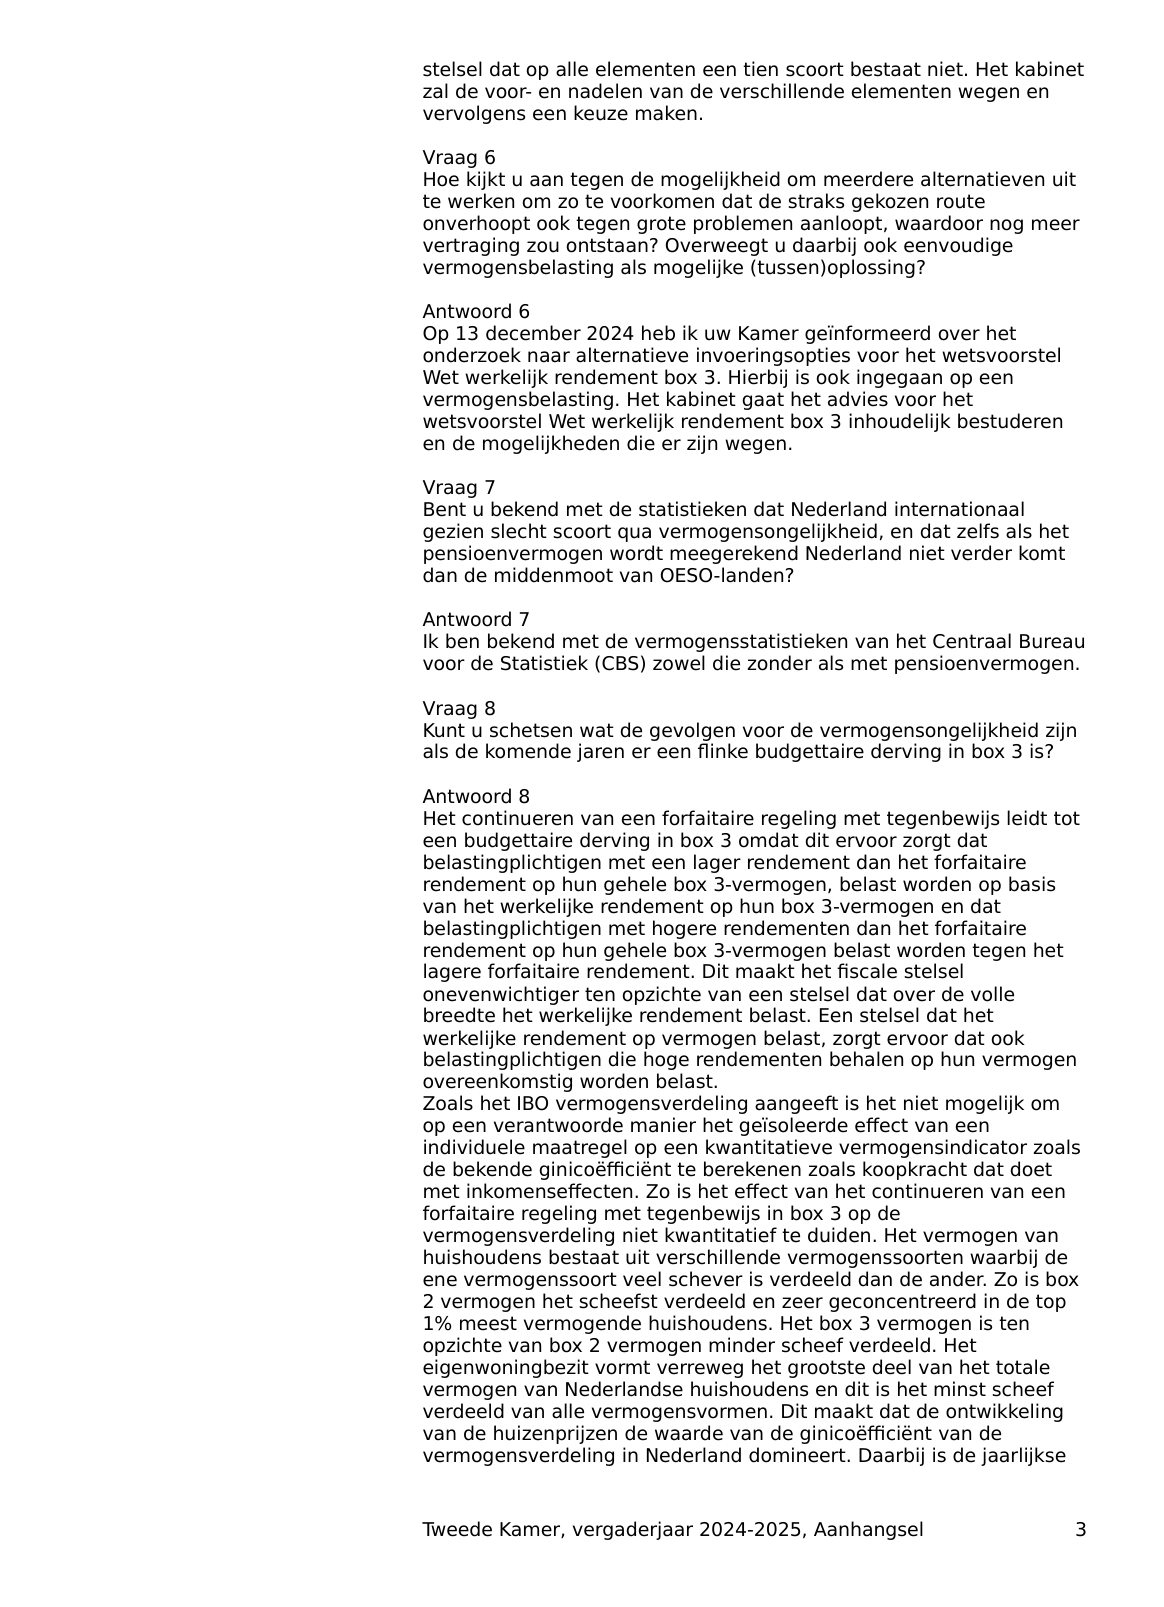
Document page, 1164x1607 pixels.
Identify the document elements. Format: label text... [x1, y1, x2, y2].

text Bent u bekend met de statistieken dat Nederland internationaal gezien slecht scoort qua vermogensongelijkheid, en dat zelfs als het pensioenvermogen wordt meegerekend Nederland niet verder komt dan de middenmoot van OESO-landen? [422, 499, 1087, 587]
text Op 13 december 2024 heb ik uw Kamer geïnformeerd over het onderzoek naar alternatieve invoeringsopties voor het wetsvoorstel Wet werkelijk rendement box 3. Hierbij is ook ingegaan op een vermogensbelasting. Het kabinet gaat het advies voor het wetsvoorstel Wet werkelijk rendement box 3 inhoudelijk bestuderen en de mogelijkheden die er zijn wegen. [422, 323, 1087, 455]
text Vraag 6 [422, 147, 1087, 169]
text Antwoord 7 [422, 609, 1087, 631]
text Antwoord 6 [422, 301, 1087, 323]
text stelsel dat op alle elementen een tien scoort bestaat niet. Het kabinet zal de voor- en nadelen van de verschillende elementen wegen en vervolgens een keuze maken. [422, 59, 1087, 125]
text Ik ben bekend met de vermogensstatistieken van het Centraal Bureau voor de Statistiek (CBS) zowel die zonder als met pensioenvermogen. [422, 631, 1087, 675]
text Vraag 8 [422, 697, 1087, 719]
text Zoals het IBO vermogensverdeling aangeeft is het niet mogelijk om op een verantwoorde manier het geïsoleerde effect van een individuele maatregel op een kwantitatieve vermogensindicator zoals de bekende ginicoëfficiënt te berekenen zoals koopkracht dat doet met inkomenseffecten. Zo is het effect van het continueren van een forfaitaire regeling met tegenbewijs in box 3 op de vermogensverdeling niet kwantitatief te duiden. Het vermogen van huishoudens bestaat uit verschillende vermogenssoorten waarbij de ene vermogenssoort veel schever is verdeeld dan de ander. Zo is box 2 vermogen het scheefst verdeeld en zeer geconcentreerd in de top 1% meest vermogende huishoudens. Het box 3 vermogen is ten opzichte van box 2 vermogen minder scheef verdeeld. Het eigenwoningbezit vormt verreweg het grootste deel van het totale vermogen van Nederlandse huishoudens en dit is het minst scheef verdeeld van alle vermogensvormen. Dit maakt dat de ontwikkeling van de huizenprijzen de waarde van de ginicoëfficiënt van de vermogensverdeling in Nederland domineert. Daarbij is de jaarlijkse [422, 1093, 1087, 1467]
text Antwoord 8 [422, 786, 1087, 808]
text Hoe kijkt u aan tegen de mogelijkheid om meerdere alternatieven uit te werken om zo te voorkomen dat de straks gekozen route onverhoopt ook tegen grote problemen aanloopt, waardoor nog meer vertraging zou ontstaan? Overweegt u daarbij ook eenvoudige vermogensbelasting als mogelijke (tussen)oplossing? [422, 169, 1087, 279]
text Vraag 7 [422, 477, 1087, 499]
text Het continueren van een forfaitaire regeling met tegenbewijs leidt tot een budgettaire derving in box 3 omdat dit ervoor zorgt dat belastingplichtigen met een lager rendement dan het forfaitaire rendement op hun gehele box 3-vermogen, belast worden op basis van het werkelijke rendement op hun box 3-vermogen en dat belastingplichtigen met hogere rendementen dan het forfaitaire rendement op hun gehele box 3-vermogen belast worden tegen het lagere forfaitaire rendement. Dit maakt het fiscale stelsel onevenwichtiger ten opzichte van een stelsel dat over de volle breedte het werkelijke rendement belast. Een stelsel dat het werkelijke rendement op vermogen belast, zorgt ervoor dat ook belastingplichtigen die hoge rendementen behalen op hun vermogen overeenkomstig worden belast. [422, 808, 1087, 1093]
text Kunt u schetsen wat de gevolgen voor de vermogensongelijkheid zijn als de komende jaren er een flinke budgettaire derving in box 3 is? [422, 719, 1087, 763]
